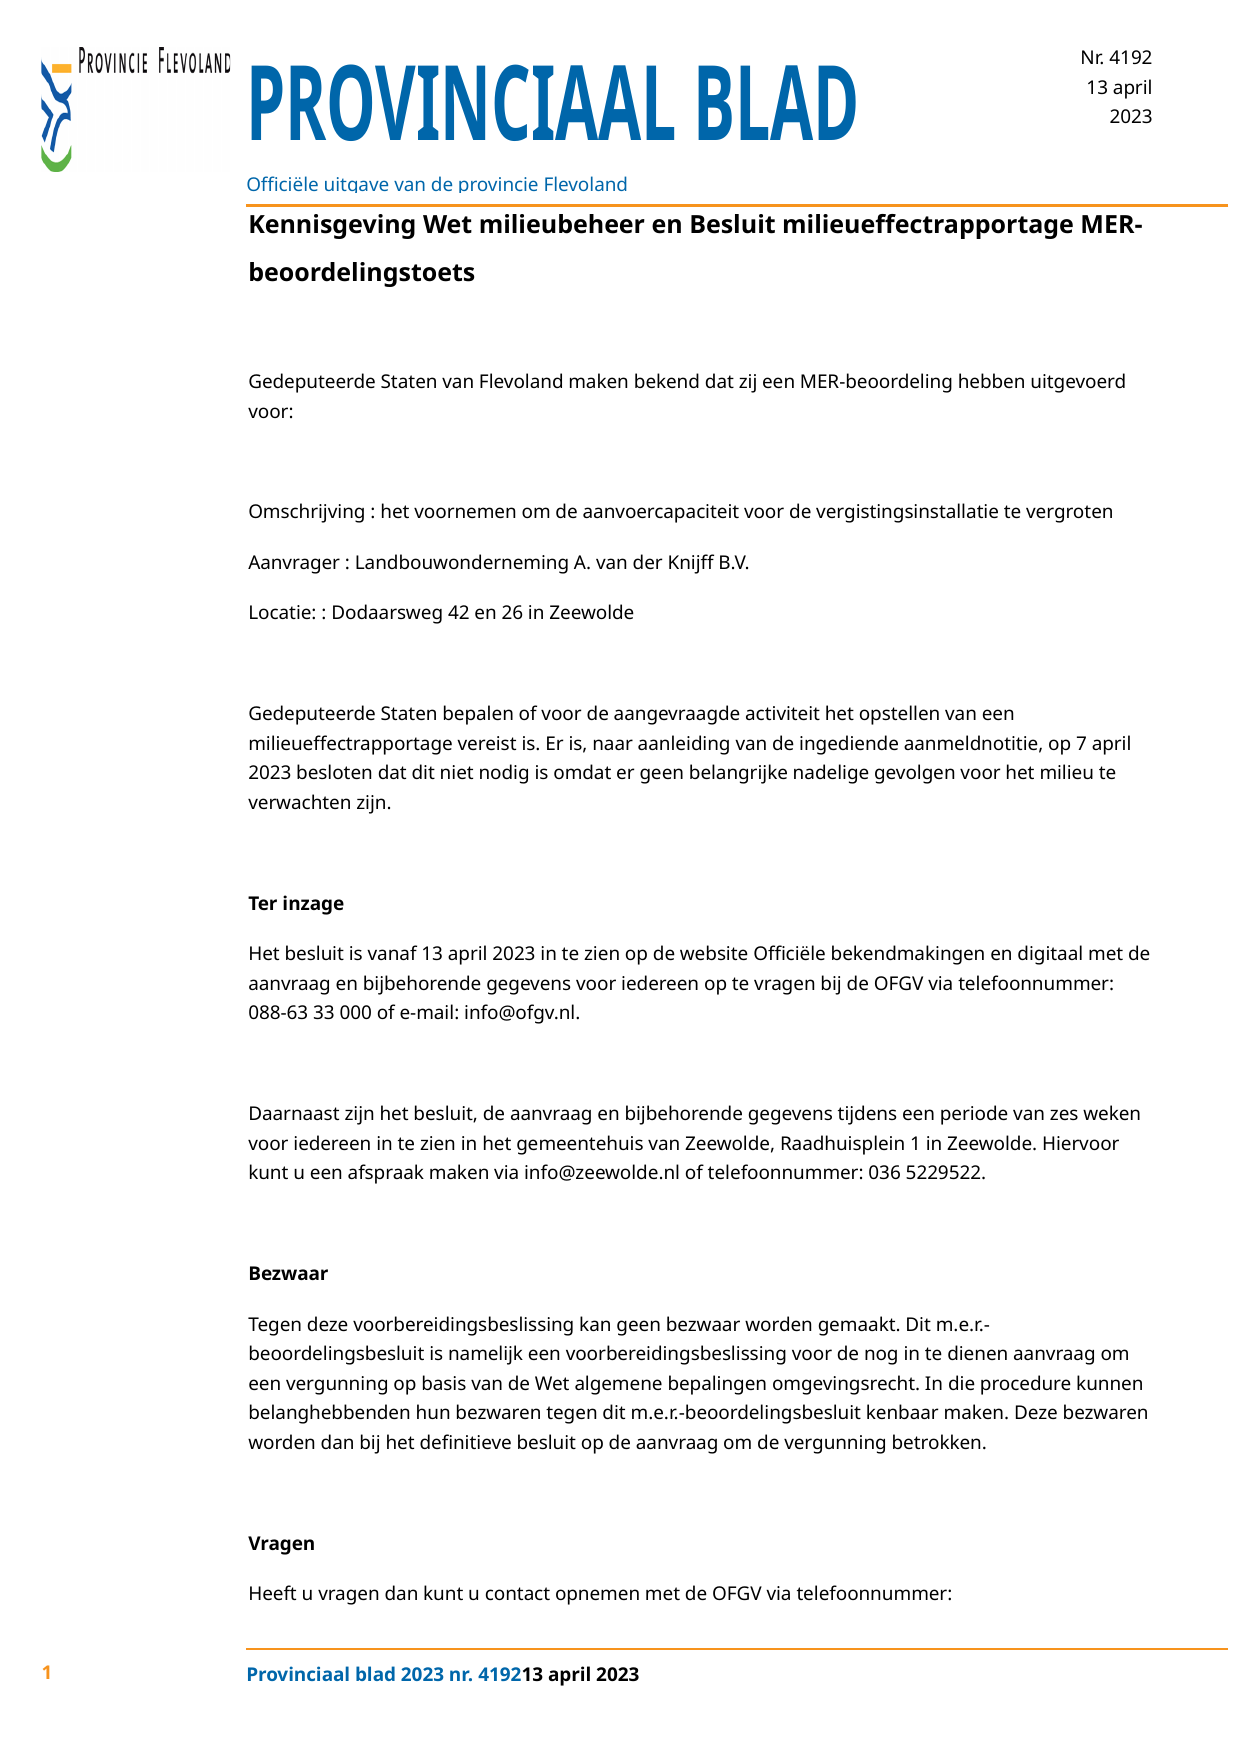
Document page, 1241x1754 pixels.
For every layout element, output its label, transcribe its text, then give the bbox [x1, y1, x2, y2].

picture [41, 47, 231, 172]
text Omschrijving : het voornemen om de aanvoercapaciteit voor de vergistingsinstallatie te vergroten [248, 499, 1152, 524]
text Locatie: : Dodaarsweg 42 en 26 in Zeewolde [248, 599, 1152, 625]
text Bezwaar [248, 1260, 1152, 1286]
text Daarnaast zijn het besluit, de aanvraag en bijbehorende gegevens tijdens een periode van zes weken voor iedereen in te zien in het gemeentehuis van Zeewolde, Raadhuisplein 1 in Zeewolde. Hiervoor kunt u een afspraak maken via info@zeewolde.nl of telefoonnummer: 036 5229522. [248, 1100, 1152, 1185]
text Ter inzage [248, 890, 1152, 916]
text Gedeputeerde Staten bepalen of voor de aangevraagde activiteit het opstellen van een milieueffectrapportage vereist is. Er is, naar aanleiding van de ingediende aanmeldnotitie, op 7 april 2023 besloten dat dit niet nodig is omdat er geen belangrijke nadelige gevolgen voor het milieu te verwachten zijn. [248, 700, 1152, 815]
text Heeft u vragen dan kunt u contact opnemen met de OFGV via telefoonnummer: [248, 1580, 1152, 1606]
text Kennisgeving Wet milieubeheer en Besluit milieueffectrapportage MER-beoordelingstoets [248, 207, 1152, 288]
text Vragen [248, 1530, 1152, 1556]
text Tegen deze voorbereidingsbeslissing kan geen bezwaar worden gemaakt. Dit m.e.r.-beoordelingsbesluit is namelijk een voorbereidingsbeslissing voor de nog in te dienen aanvraag om een vergunning op basis van de Wet algemene bepalingen omgevingsrecht. In die procedure kunnen belanghebbenden hun bezwaren tegen dit m.e.r.-beoordelingsbesluit kenbaar maken. Deze bezwaren worden dan bij het definitieve besluit op de aanvraag om de vergunning betrokken. [248, 1311, 1152, 1455]
text Aanvrager : Landbouwonderneming A. van der Knijff B.V. [248, 549, 1152, 575]
text Gedeputeerde Staten van Flevoland maken bekend dat zij een MER-beoordeling hebben uitgevoerd voor: [248, 368, 1152, 424]
text Het besluit is vanaf 13 april 2023 in te zien op de website Officiële bekendmakingen en digitaal met de aanvraag en bijbehorende gegevens voor iedereen op te vragen bij de OFGV via telefoonnummer: 088-63 33 000 of e-mail: info@ofgv.nl. [248, 940, 1152, 1025]
